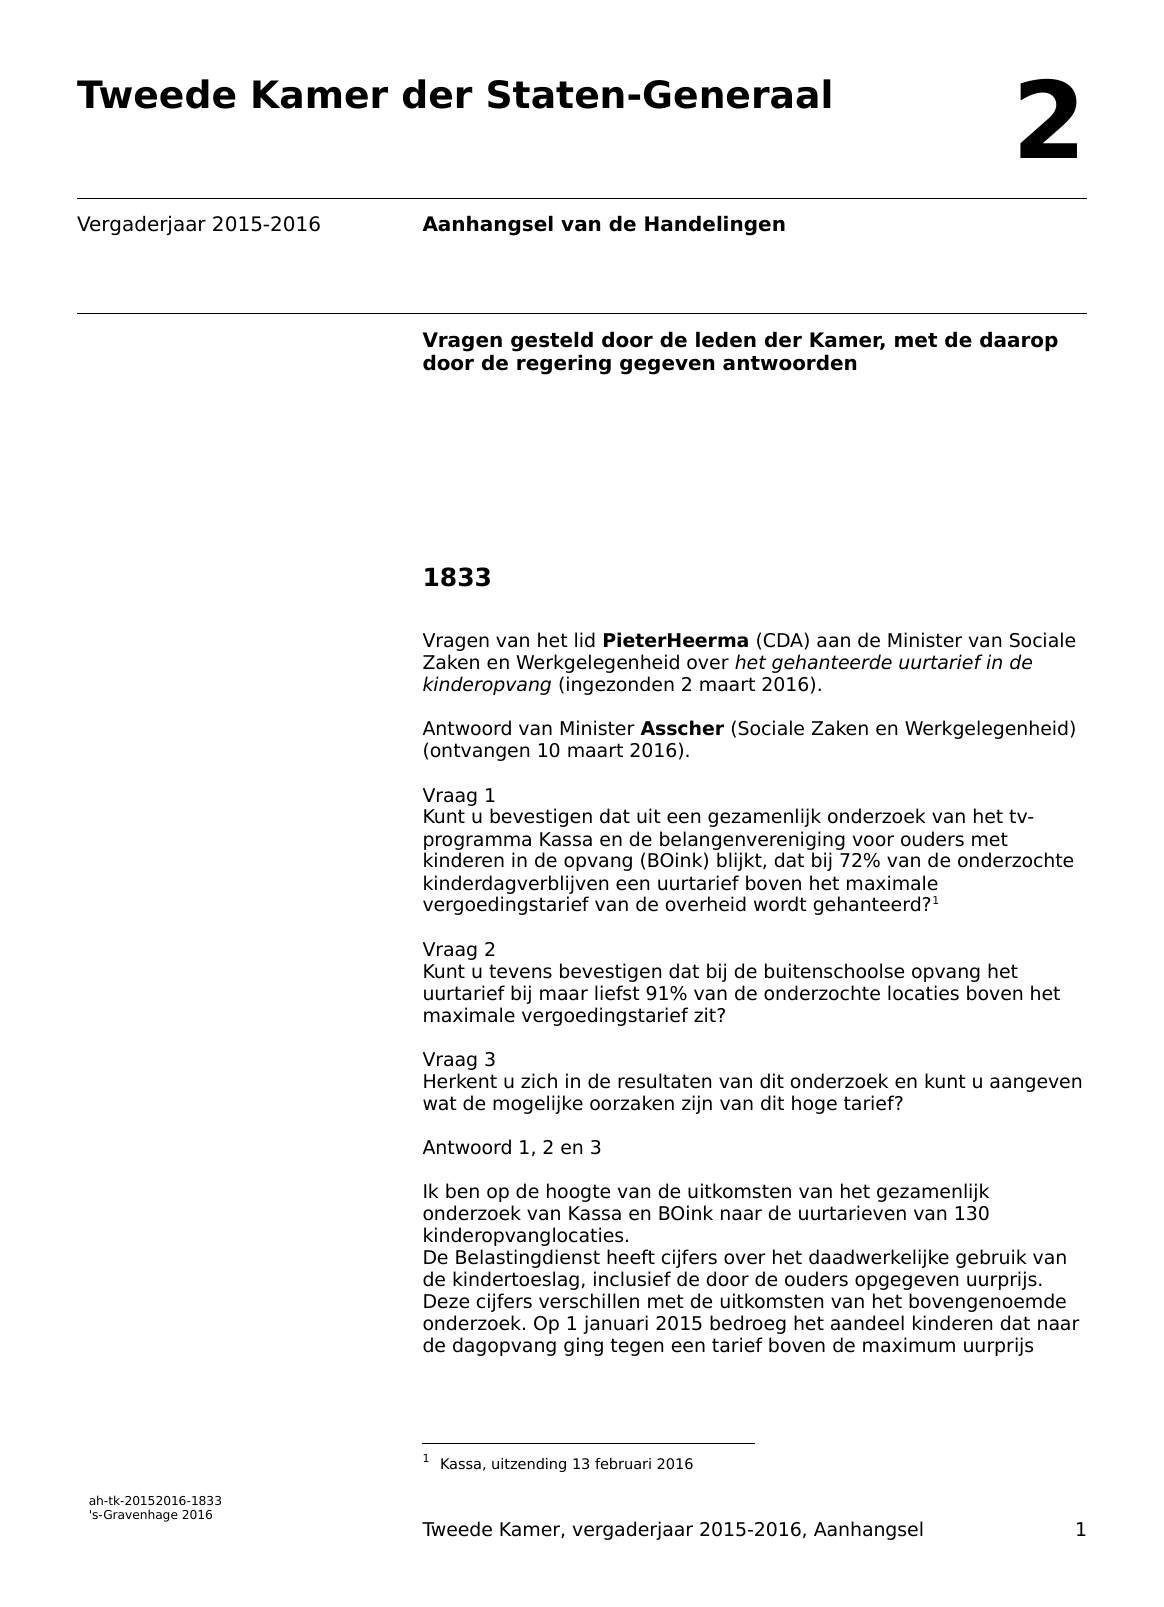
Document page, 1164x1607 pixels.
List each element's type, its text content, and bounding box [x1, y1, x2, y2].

text Ik ben op de hoogte van de uitkomsten van het gezamenlijk onderzoek van Kassa en BOink naar de uurtarieven van 130 kinderopvanglocaties. [422, 1181, 1087, 1247]
text Vragen van het lid PieterHeerma (CDA) aan de Minister van Sociale Zaken en Werkgelegenheid over het gehanteerde uurtarief in de kinderopvang (ingezonden 2 maart 2016). [422, 630, 1087, 696]
text 's-Gravenhage 2016 [88, 1508, 323, 1522]
text Antwoord van Minister Asscher (Sociale Zaken en Werkgelegenheid) (ontvangen 10 maart 2016). [422, 718, 1087, 762]
text Kassa, uitzending 13 februari 2016 [422, 1452, 1087, 1474]
text Kunt u bevestigen dat uit een gezamenlijk onderzoek van het tv-programma Kassa en de belangenvereniging voor ouders met kinderen in de opvang (BOink) blijkt, dat bij 72% van de onderzochte kinderdagverblijven een uurtarief boven het maximale vergoedingstarief van de overheid wordt gehanteerd? [422, 806, 1087, 916]
table_cell Vragen gesteld door de leden der Kamer, met de daarop door de regering gegeven antwoorden [422, 314, 1087, 375]
text De Belastingdienst heeft cijfers over het daadwerkelijke gebruik van de kindertoeslag, inclusief de door de ouders opgegeven uurprijs. Deze cijfers verschillen met de uitkomsten van het bovengenoemde onderzoek. Op 1 januari 2015 bedroeg het aandeel kinderen dat naar de dagopvang ging tegen een tarief boven de maximum uurprijs [422, 1247, 1087, 1357]
text Vraag 3 [422, 1049, 1087, 1071]
text ah-tk-20152016-1833 [88, 1494, 323, 1508]
table_header Tweede Kamer der Staten-Generaal [77, 59, 886, 198]
text Kunt u tevens bevestigen dat bij de buitenschoolse opvang het uurtarief bij maar liefst 91% van de onderzochte locaties boven het maximale vergoedingstarief zit? [422, 961, 1087, 1026]
text Herkent u zich in de resultaten van dit onderzoek en kunt u aangeven wat de mogelijke oorzaken zijn van dit hoge tarief? [422, 1071, 1087, 1114]
text Antwoord 1, 2 en 3 [422, 1137, 1087, 1159]
text Vraag 2 [422, 938, 1087, 961]
table_cell Aanhangsel van de Handelingen [422, 199, 1087, 313]
table_cell Vergaderjaar 2015-2016 [77, 199, 422, 313]
text 1833 [422, 563, 1087, 592]
table_header 2 [886, 59, 1087, 198]
table_cell [77, 314, 422, 375]
text Vraag 1 [422, 784, 1087, 806]
